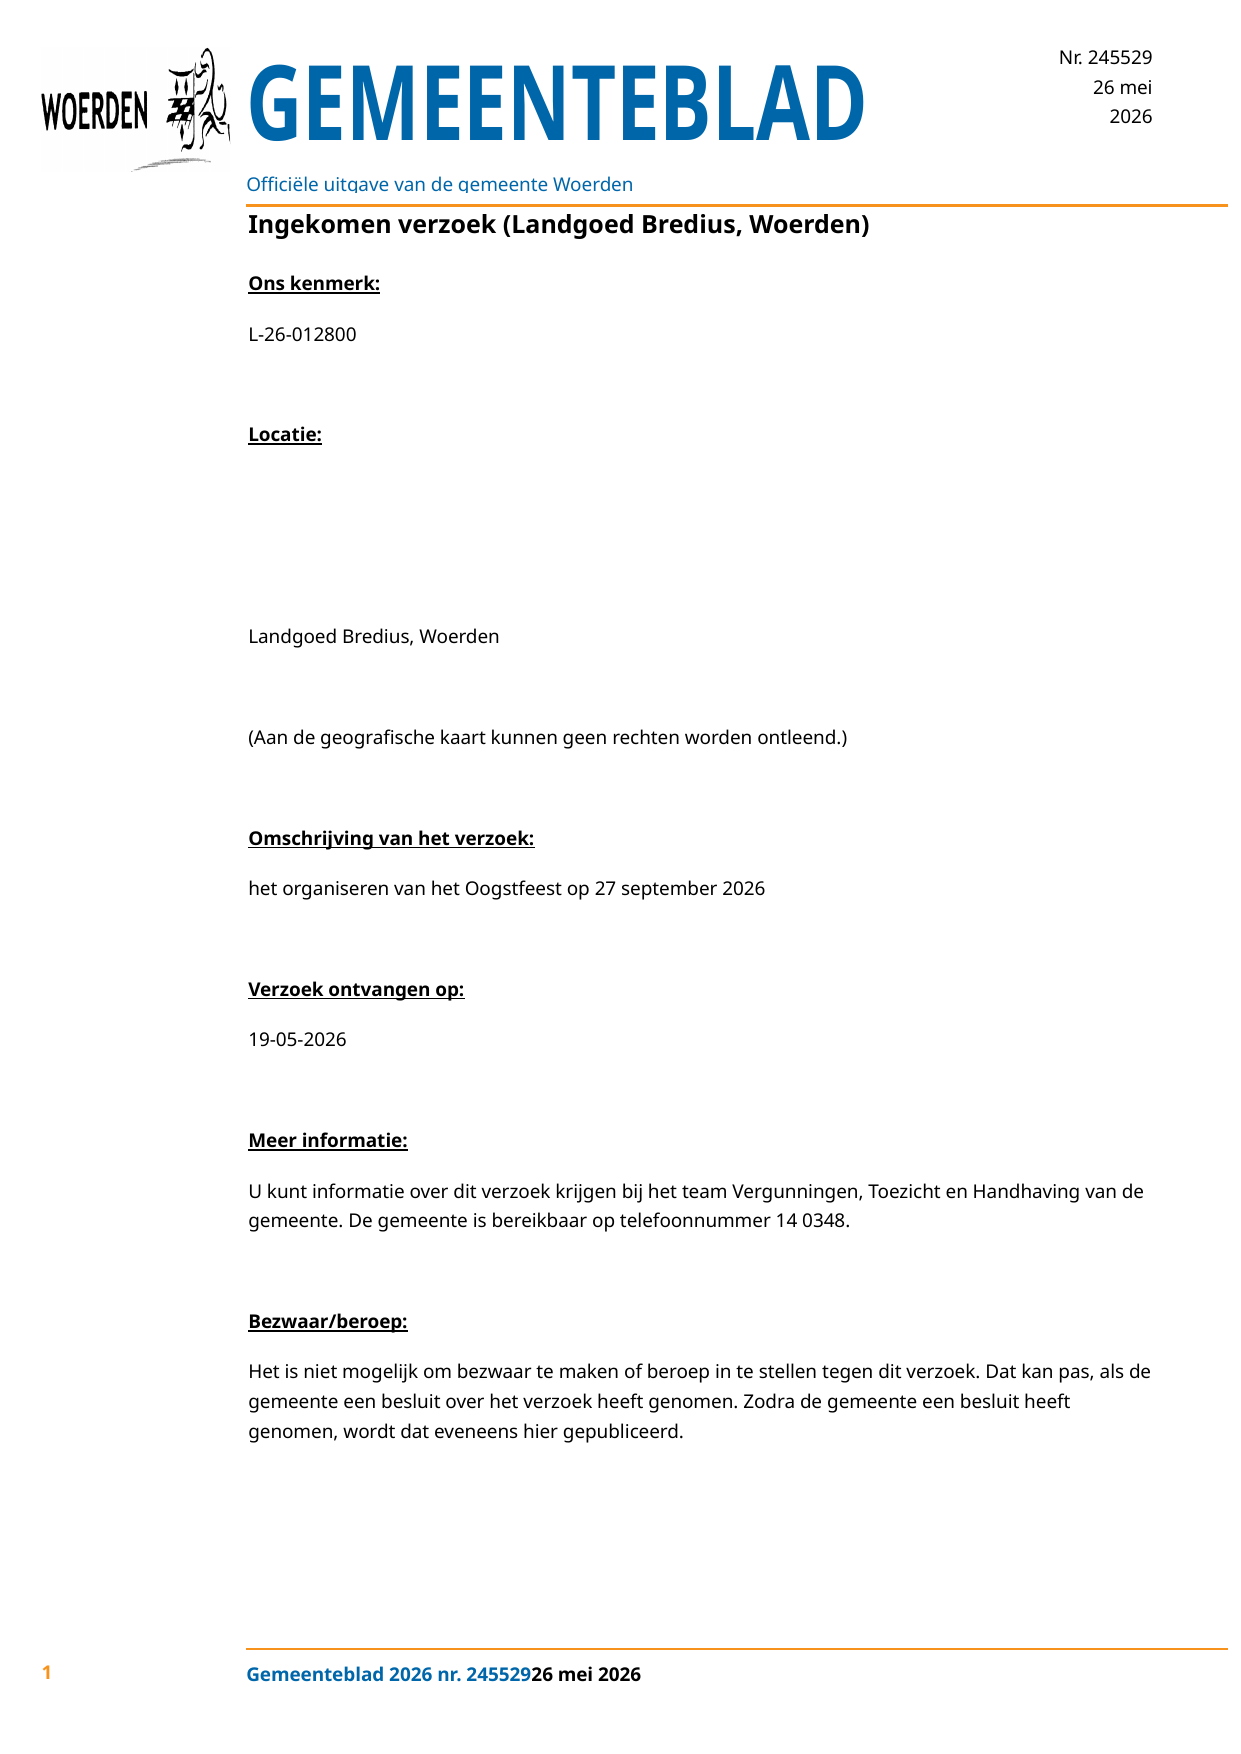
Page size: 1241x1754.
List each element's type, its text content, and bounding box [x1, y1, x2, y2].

text L-26-012800 [248, 321, 1152, 346]
text Het is niet mogelijk om bezwaar te maken of beroep in te stellen tegen dit verzoek. Dat kan pas, als de gemeente een besluit over het verzoek heeft genomen. Zodra de gemeente een besluit heeft genomen, wordt dat eveneens hier gepubliceerd. [248, 1359, 1152, 1443]
text (Aan de geografische kaart kunnen geen rechten worden ontleend.) [248, 724, 1152, 750]
text Meer informatie: [248, 1127, 1152, 1153]
text Ingekomen verzoek (Landgoed Bredius, Woerden) [248, 207, 1152, 241]
text Verzoek ontvangen op: [248, 976, 1152, 1002]
text Ons kenmerk: [248, 270, 1152, 296]
text 19-05-2026 [248, 1027, 1152, 1052]
text Landgoed Bredius, Woerden [248, 623, 1152, 649]
text het organiseren van het Oogstfeest op 27 september 2026 [248, 875, 1152, 901]
text Locatie: [248, 422, 1152, 447]
picture [41, 47, 231, 172]
text U kunt informatie over dit verzoek krijgen bij het team Vergunningen, Toezicht en Handhaving van de gemeente. De gemeente is bereikbaar op telefoonnummer 14 0348. [248, 1178, 1152, 1233]
text Bezwaar/beroep: [248, 1308, 1152, 1334]
text Omschrijving van het verzoek: [248, 825, 1152, 851]
